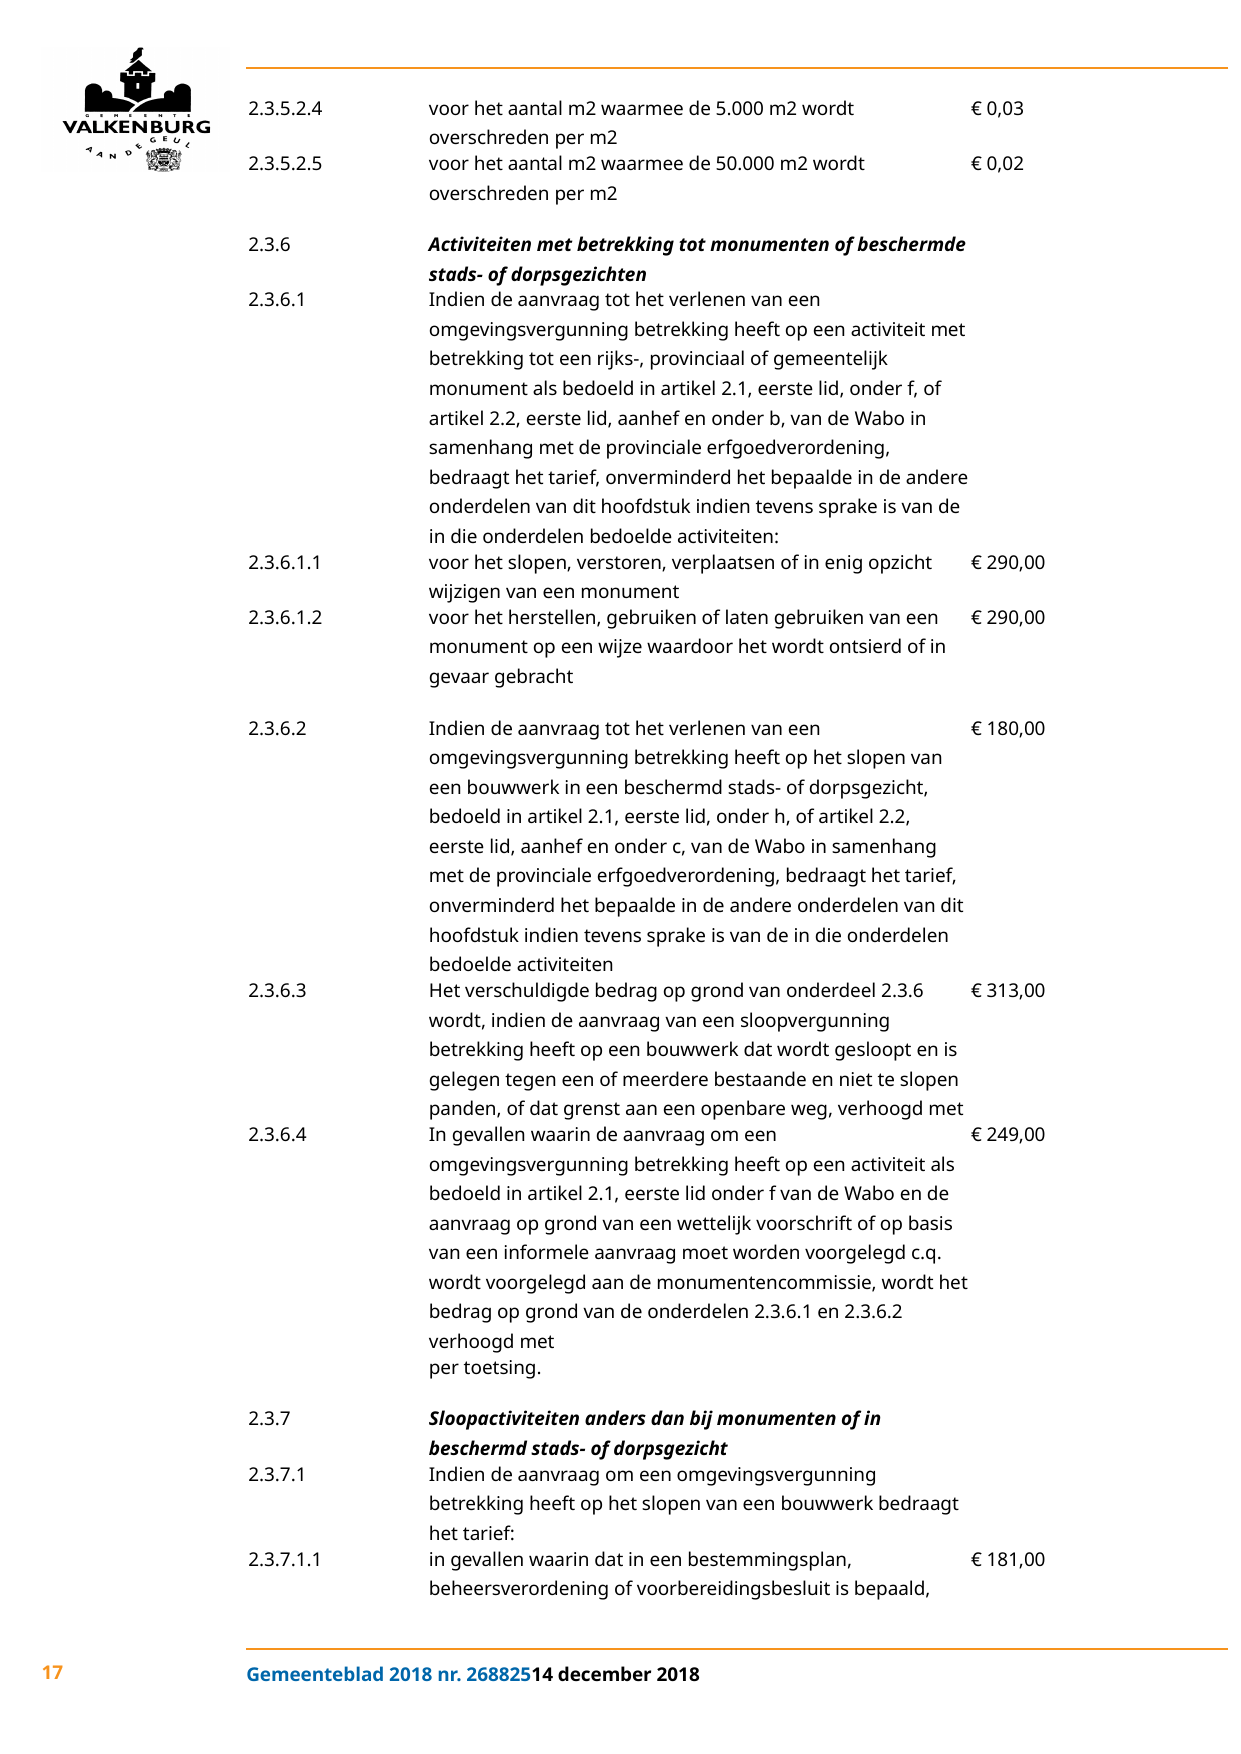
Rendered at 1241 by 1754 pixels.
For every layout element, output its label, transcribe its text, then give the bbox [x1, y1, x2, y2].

table_cell 2.3.6.1.1 [248, 549, 429, 604]
table_cell [248, 689, 429, 715]
table_cell In gevallen waarin de aanvraag om een omgevingsvergunning betrekking heeft op een activiteit als bedoeld in artikel 2.1, eerste lid onder f van de Wabo en de aanvraag op grond van een wettelijk voorschrift of op basis van een informele aanvraag moet worden voorgelegd c.q. wordt voorgelegd aan de monumentencommissie, wordt het bedrag op grond van de onderdelen 2.3.6.1 en 2.3.6.2 verhoogd met [429, 1121, 971, 1354]
table_cell € 249,00 [971, 1121, 1152, 1354]
table_cell 2.3.6.3 [248, 977, 429, 1121]
table_cell Sloopactiviteiten anders dan bij monumenten of in beschermd stads- of dorpsgezicht [429, 1406, 971, 1461]
table_cell Indien de aanvraag om een omgevingsvergunning betrekking heeft op het slopen van een bouwwerk bedraagt het tarief: [429, 1461, 971, 1546]
table_cell 2.3.6.1 [248, 286, 429, 549]
table_cell [429, 1380, 971, 1406]
table_cell € 313,00 [971, 977, 1152, 1121]
table_cell [248, 205, 429, 231]
table_cell voor het herstellen, gebruiken of laten gebruiken van een monument op een wijze waardoor het wordt ontsierd of in gevaar gebracht [429, 604, 971, 689]
table_cell 2.3.7.1 [248, 1461, 429, 1546]
picture [41, 47, 231, 172]
table_cell voor het slopen, verstoren, verplaatsen of in enig opzicht wijzigen van een monument [429, 549, 971, 604]
table_cell [971, 231, 1152, 286]
table_cell [971, 286, 1152, 549]
table_cell € 181,00 [971, 1546, 1152, 1601]
table_cell [248, 1354, 429, 1380]
table_cell [429, 205, 971, 231]
table_cell voor het aantal m2 waarmee de 5.000 m2 wordt overschreden per m2 [429, 95, 971, 150]
table_cell [248, 1380, 429, 1406]
table_cell [971, 1461, 1152, 1546]
table_cell € 290,00 [971, 604, 1152, 689]
table_cell [429, 689, 971, 715]
table_cell 2.3.7 [248, 1406, 429, 1461]
table_cell € 180,00 [971, 715, 1152, 977]
table_cell € 290,00 [971, 549, 1152, 604]
table_cell in gevallen waarin dat in een bestemmingsplan, beheersverordening of voorbereidingsbesluit is bepaald, [429, 1546, 971, 1601]
table_cell [971, 1354, 1152, 1380]
table_cell Activiteiten met betrekking tot monumenten of beschermde stads- of dorpsgezichten [429, 231, 971, 286]
table_cell 2.3.6.4 [248, 1121, 429, 1354]
table_cell Indien de aanvraag tot het verlenen van een omgevingsvergunning betrekking heeft op een activiteit met betrekking tot een rijks-, provinciaal of gemeentelijk monument als bedoeld in artikel 2.1, eerste lid, onder f, of artikel 2.2, eerste lid, aanhef en onder b, van de Wabo in samenhang met de provinciale erfgoedverordening, bedraagt het tarief, onverminderd het bepaalde in de andere onderdelen van dit hoofdstuk indien tevens sprake is van de in die onderdelen bedoelde activiteiten: [429, 286, 971, 549]
table_cell 2.3.6.2 [248, 715, 429, 977]
table_cell 2.3.5.2.5 [248, 150, 429, 205]
table_cell voor het aantal m2 waarmee de 50.000 m2 wordt overschreden per m2 [429, 150, 971, 205]
table_cell [971, 1406, 1152, 1461]
table_cell [971, 1380, 1152, 1406]
table_cell [971, 205, 1152, 231]
table_cell Indien de aanvraag tot het verlenen van een omgevingsvergunning betrekking heeft op het slopen van een bouwwerk in een beschermd stads- of dorpsgezicht, bedoeld in artikel 2.1, eerste lid, onder h, of artikel 2.2, eerste lid, aanhef en onder c, van de Wabo in samenhang met de provinciale erfgoedverordening, bedraagt het tarief, onverminderd het bepaalde in de andere onderdelen van dit hoofdstuk indien tevens sprake is van de in die onderdelen bedoelde activiteiten [429, 715, 971, 977]
table_cell 2.3.7.1.1 [248, 1546, 429, 1601]
table_cell 2.3.6.1.2 [248, 604, 429, 689]
table_cell per toetsing. [429, 1354, 971, 1380]
table_cell [971, 689, 1152, 715]
table_cell € 0,03 [971, 95, 1152, 150]
table_cell 2.3.5.2.4 [248, 95, 429, 150]
table_cell € 0,02 [971, 150, 1152, 205]
table_cell 2.3.6 [248, 231, 429, 286]
table_cell Het verschuldigde bedrag op grond van onderdeel 2.3.6 wordt, indien de aanvraag van een sloopvergunning betrekking heeft op een bouwwerk dat wordt gesloopt en is gelegen tegen een of meerdere bestaande en niet te slopen panden, of dat grenst aan een openbare weg, verhoogd met [429, 977, 971, 1121]
